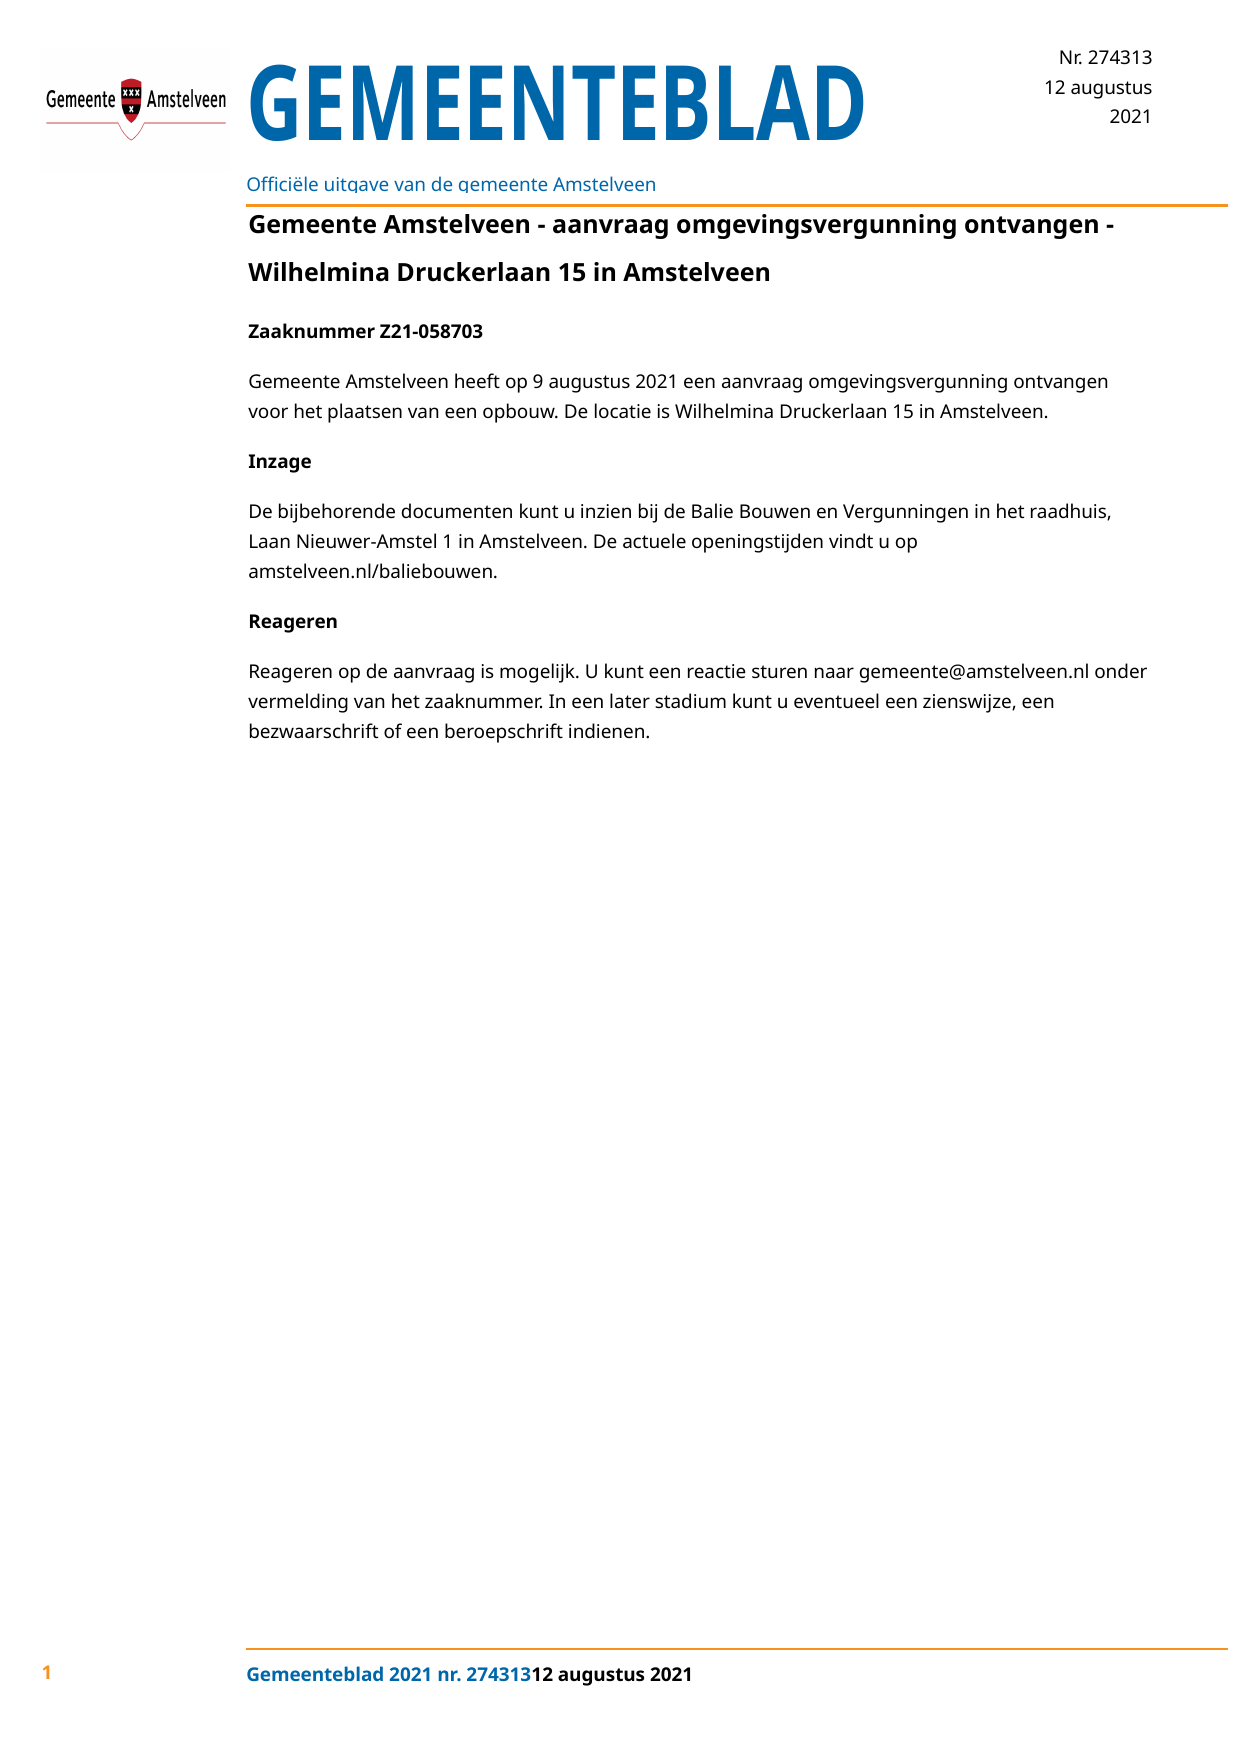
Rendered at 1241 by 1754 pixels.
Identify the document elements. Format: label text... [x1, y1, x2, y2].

text Reageren op de aanvraag is mogelijk. U kunt een reactie sturen naar gemeente@amstelveen.nl onder vermelding van het zaaknummer. In een later stadium kunt u eventueel een zienswijze, een bezwaarschrift of een beroepschrift indienen. [248, 659, 1152, 744]
text Gemeente Amstelveen heeft op 9 augustus 2021 een aanvraag omgevingsvergunning ontvangen voor het plaatsen van een opbouw. De locatie is Wilhelmina Druckerlaan 15 in Amstelveen. [248, 368, 1152, 424]
text Inzage [248, 448, 1152, 474]
text Zaaknummer Z21-058703 [248, 318, 1152, 344]
picture [41, 47, 231, 172]
text Gemeente Amstelveen - aanvraag omgevingsvergunning ontvangen - Wilhelmina Druckerlaan 15 in Amstelveen [248, 207, 1152, 288]
text De bijbehorende documenten kunt u inzien bij de Balie Bouwen en Vergunningen in het raadhuis, Laan Nieuwer-Amstel 1 in Amstelveen. De actuele openingstijden vindt u op amstelveen.nl/baliebouwen. [248, 499, 1152, 584]
text Reageren [248, 608, 1152, 634]
